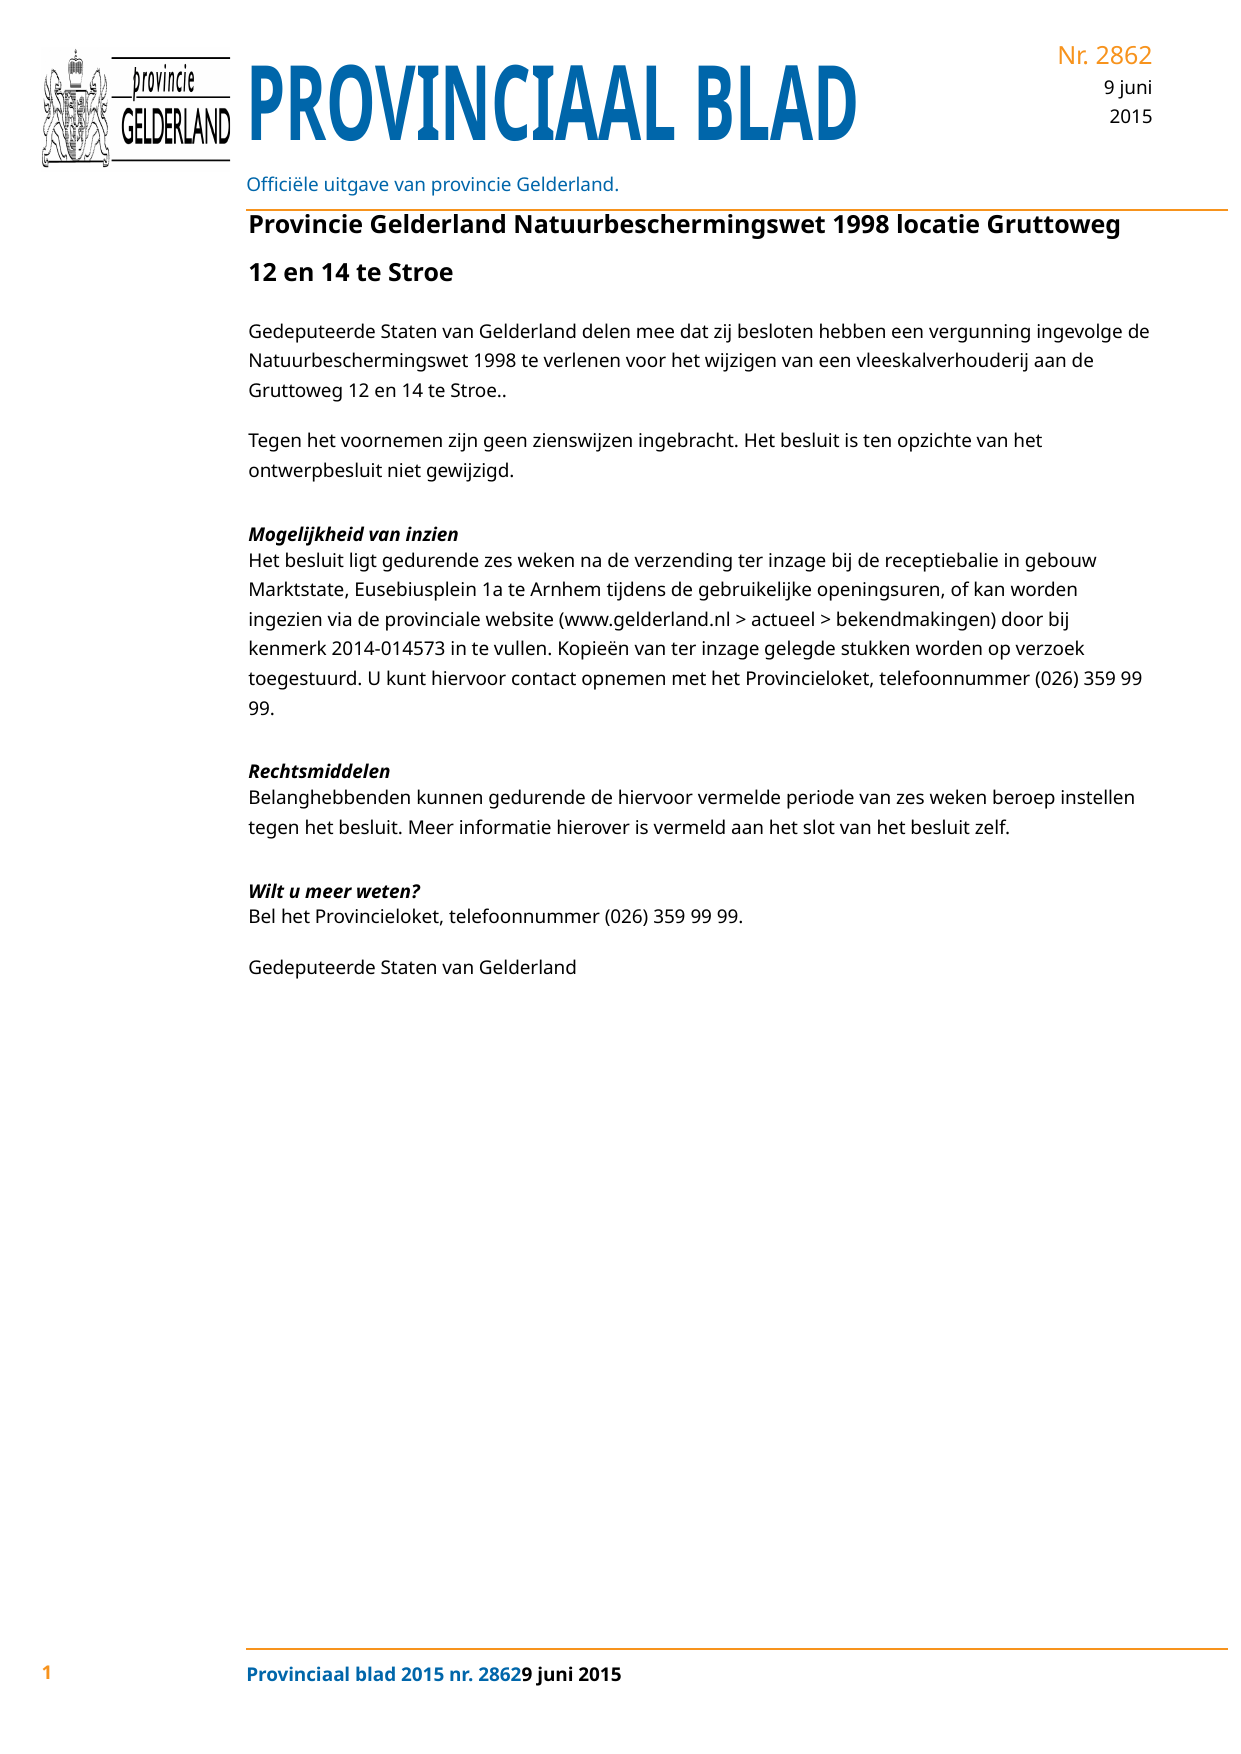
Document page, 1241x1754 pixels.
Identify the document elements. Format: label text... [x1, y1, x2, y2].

picture [41, 47, 231, 172]
text Mogelijkheid van inzien [248, 521, 1152, 547]
text Het besluit ligt gedurende zes weken na de verzending ter inzage bij de receptiebalie in gebouw Marktstate, Eusebiusplein 1a te Arnhem tijdens de gebruikelijke openingsuren, of kan worden ingezien via de provinciale website (www.gelderland.nl > actueel > bekendmakingen) door bij kenmerk 2014-014573 in te vullen. Kopieën van ter inzage gelegde stukken worden op verzoek toegestuurd. U kunt hiervoor contact opnemen met het Provincieloket, telefoonnummer (026) 359 99 99. [248, 547, 1152, 720]
text Rechtsmiddelen [248, 759, 1152, 784]
text Provincie Gelderland Natuurbeschermingswet 1998 locatie Gruttoweg 12 en 14 te Stroe [248, 211, 1152, 288]
text Bel het Provincieloket, telefoonnummer (026) 359 99 99. [248, 904, 1152, 929]
text Tegen het voornemen zijn geen zienswijzen ingebracht. Het besluit is ten opzichte van het ontwerpbesluit niet gewijzigd. [248, 427, 1152, 483]
text Belanghebbenden kunnen gedurende de hiervoor vermelde periode van zes weken beroep instellen tegen het besluit. Meer informatie hierover is vermeld aan het slot van het besluit zelf. [248, 784, 1152, 840]
text Wilt u meer weten? [248, 878, 1152, 904]
text Gedeputeerde Staten van Gelderland delen mee dat zij besloten hebben een vergunning ingevolge de Natuurbeschermingswet 1998 te verlenen voor het wijzigen van een vleeskalverhouderij aan de Gruttoweg 12 en 14 te Stroe.. [248, 318, 1152, 403]
text Gedeputeerde Staten van Gelderland [248, 954, 1152, 980]
